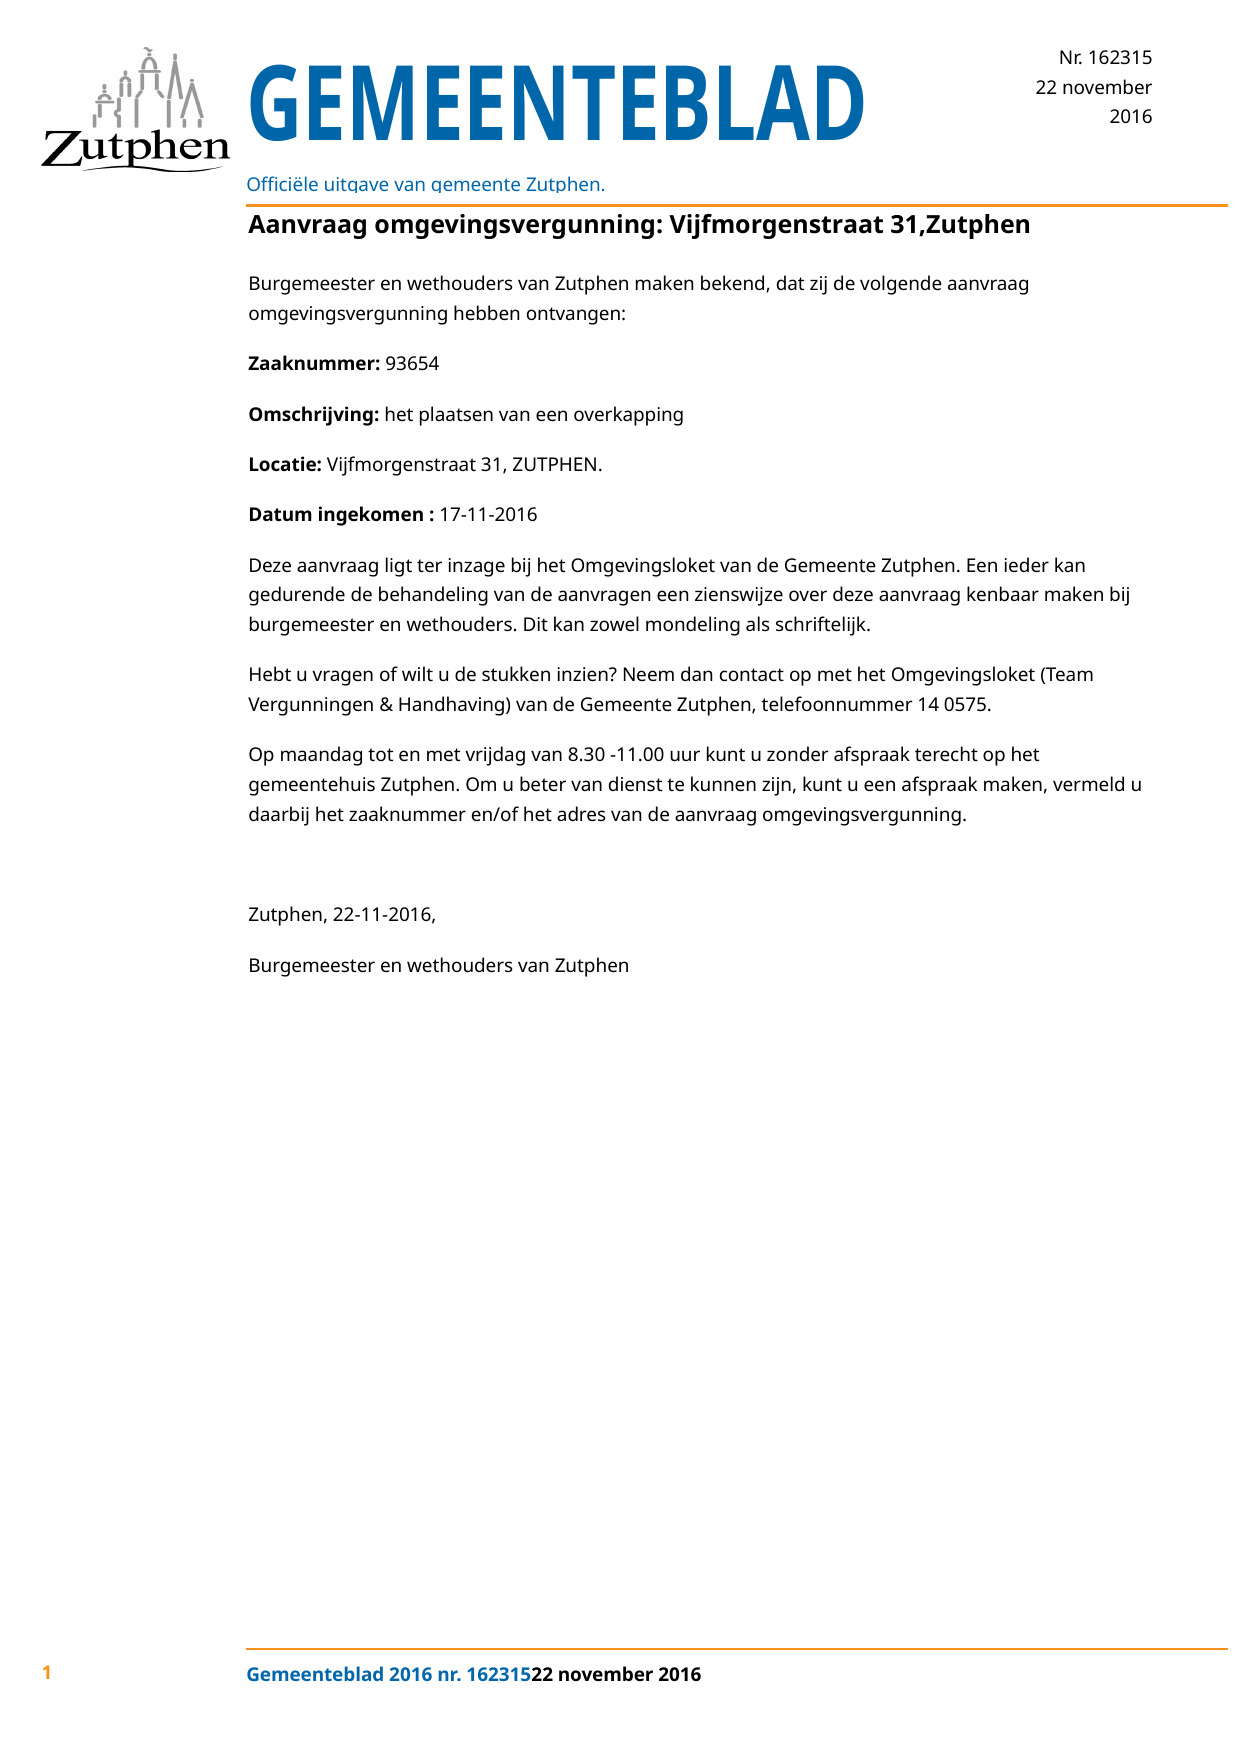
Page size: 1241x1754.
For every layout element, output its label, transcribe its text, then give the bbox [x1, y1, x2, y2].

text Locatie: Vijfmorgenstraat 31, ZUTPHEN. [248, 451, 1152, 477]
text Burgemeester en wethouders van Zutphen maken bekend, dat zij de volgende aanvraag omgevingsvergunning hebben ontvangen: [248, 270, 1152, 326]
text Burgemeester en wethouders van Zutphen [248, 952, 1152, 978]
text Datum ingekomen : 17-11-2016 [248, 502, 1152, 527]
text Hebt u vragen of wilt u de stukken inzien? Neem dan contact op met het Omgevingsloket (Team Vergunningen & Handhaving) van de Gemeente Zutphen, telefoonnummer 14 0575. [248, 662, 1152, 717]
text Deze aanvraag ligt ter inzage bij het Omgevingsloket van de Gemeente Zutphen. Een ieder kan gedurende de behandeling van de aanvragen een zienswijze over deze aanvraag kenbaar maken bij burgemeester en wethouders. Dit kan zowel mondeling als schriftelijk. [248, 552, 1152, 637]
text Op maandag tot en met vrijdag van 8.30 -11.00 uur kunt u zonder afspraak terecht op het gemeentehuis Zutphen. Om u beter van dienst te kunnen zijn, kunt u een afspraak maken, vermeld u daarbij het zaaknummer en/of het adres van de aanvraag omgevingsvergunning. [248, 742, 1152, 826]
text Zaaknummer: 93654 [248, 350, 1152, 376]
picture [41, 47, 231, 172]
text Omschrijving: het plaatsen van een overkapping [248, 401, 1152, 426]
text Aanvraag omgevingsvergunning: Vijfmorgenstraat 31,Zutphen [248, 207, 1152, 241]
text Zutphen, 22-11-2016, [248, 902, 1152, 927]
